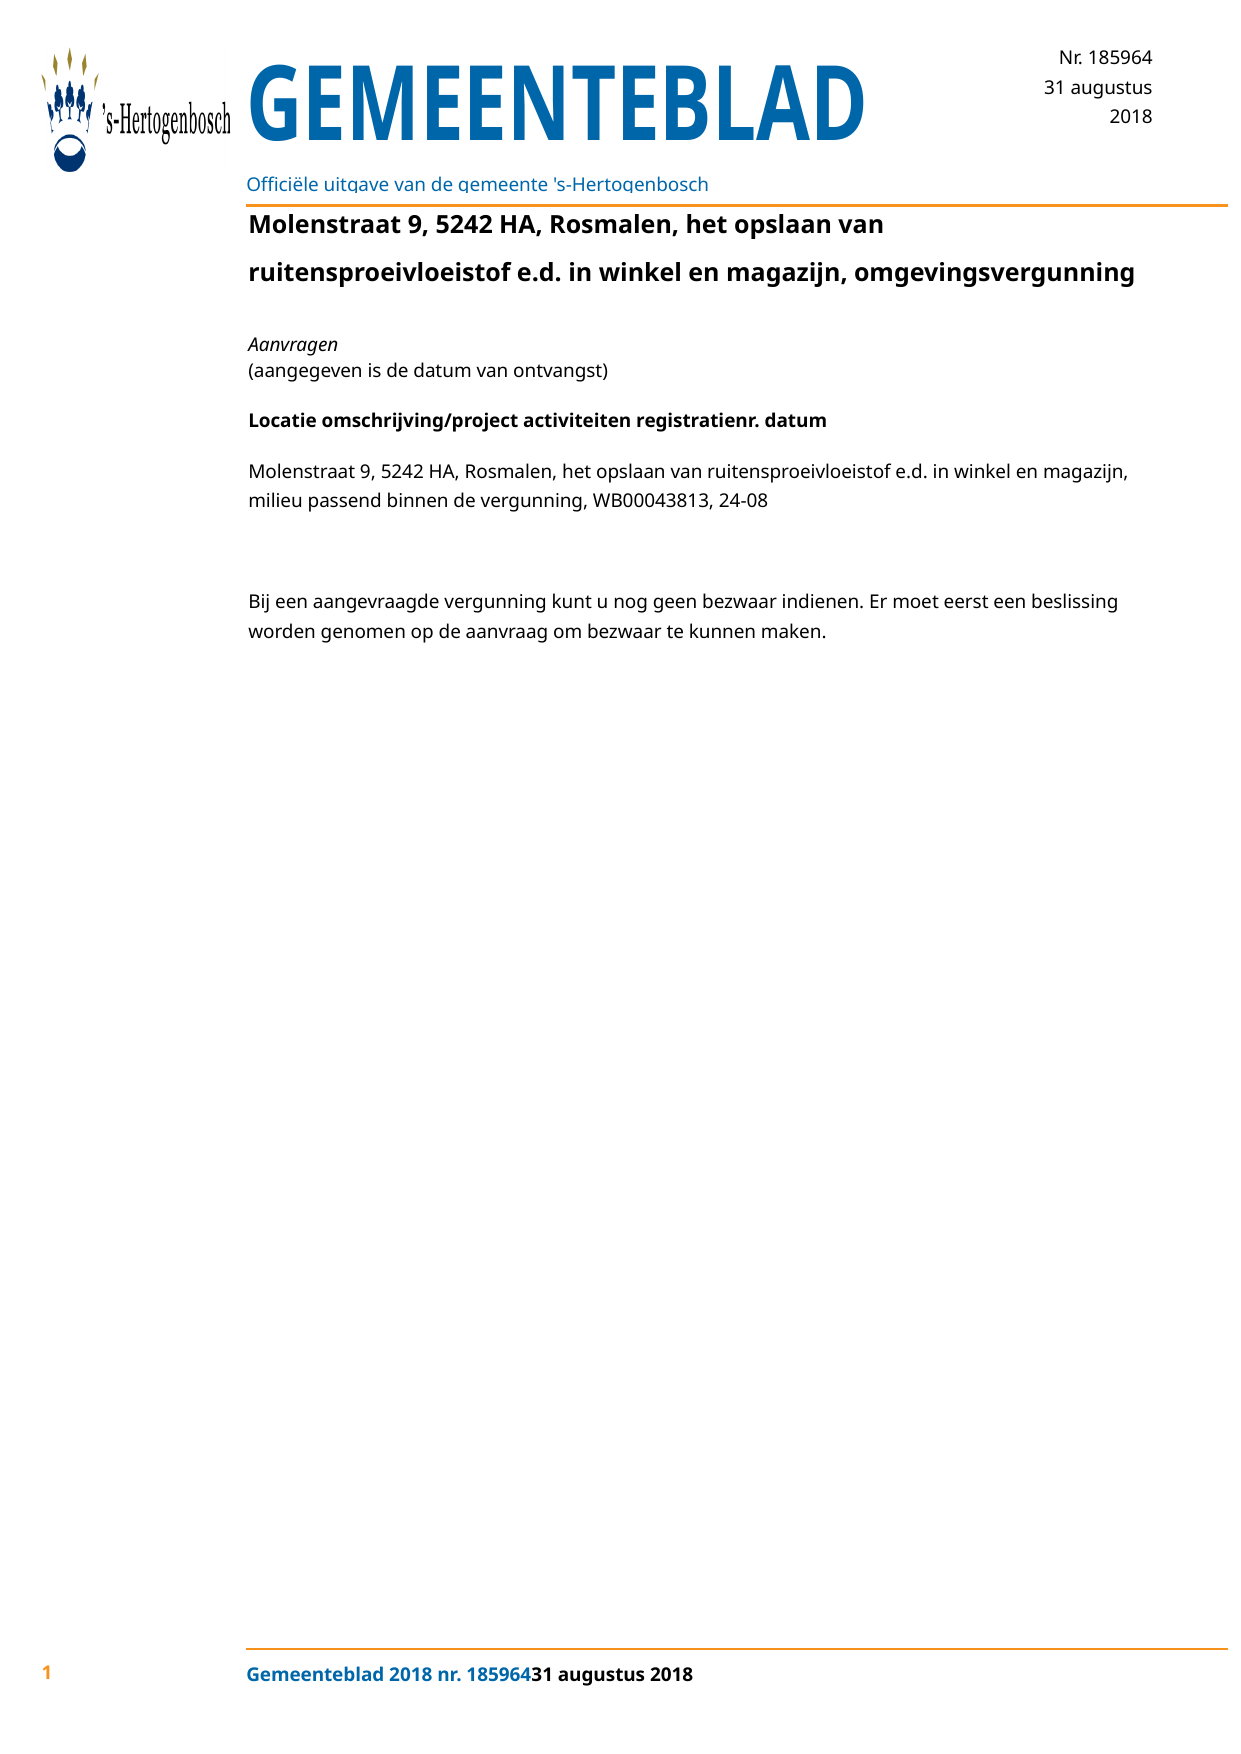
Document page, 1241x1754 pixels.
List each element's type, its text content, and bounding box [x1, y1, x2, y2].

text Molenstraat 9, 5242 HA, Rosmalen, het opslaan van ruitensproeivloeistof e.d. in winkel en magazijn, milieu passend binnen de vergunning, WB00043813, 24-08 [248, 458, 1152, 513]
text (aangegeven is de datum van ontvangst) [248, 357, 1152, 383]
picture [41, 47, 231, 172]
text Aanvragen [248, 331, 1152, 357]
text Molenstraat 9, 5242 HA, Rosmalen, het opslaan van ruitensproeivloeistof e.d. in winkel en magazijn, omgevingsvergunning [248, 207, 1152, 288]
text Bij een aangevraagde vergunning kunt u nog geen bezwaar indienen. Er moet eerst een beslissing worden genomen op de aanvraag om bezwaar te kunnen maken. [248, 588, 1152, 644]
text Locatie omschrijving/project activiteiten registratienr. datum [248, 408, 1152, 433]
